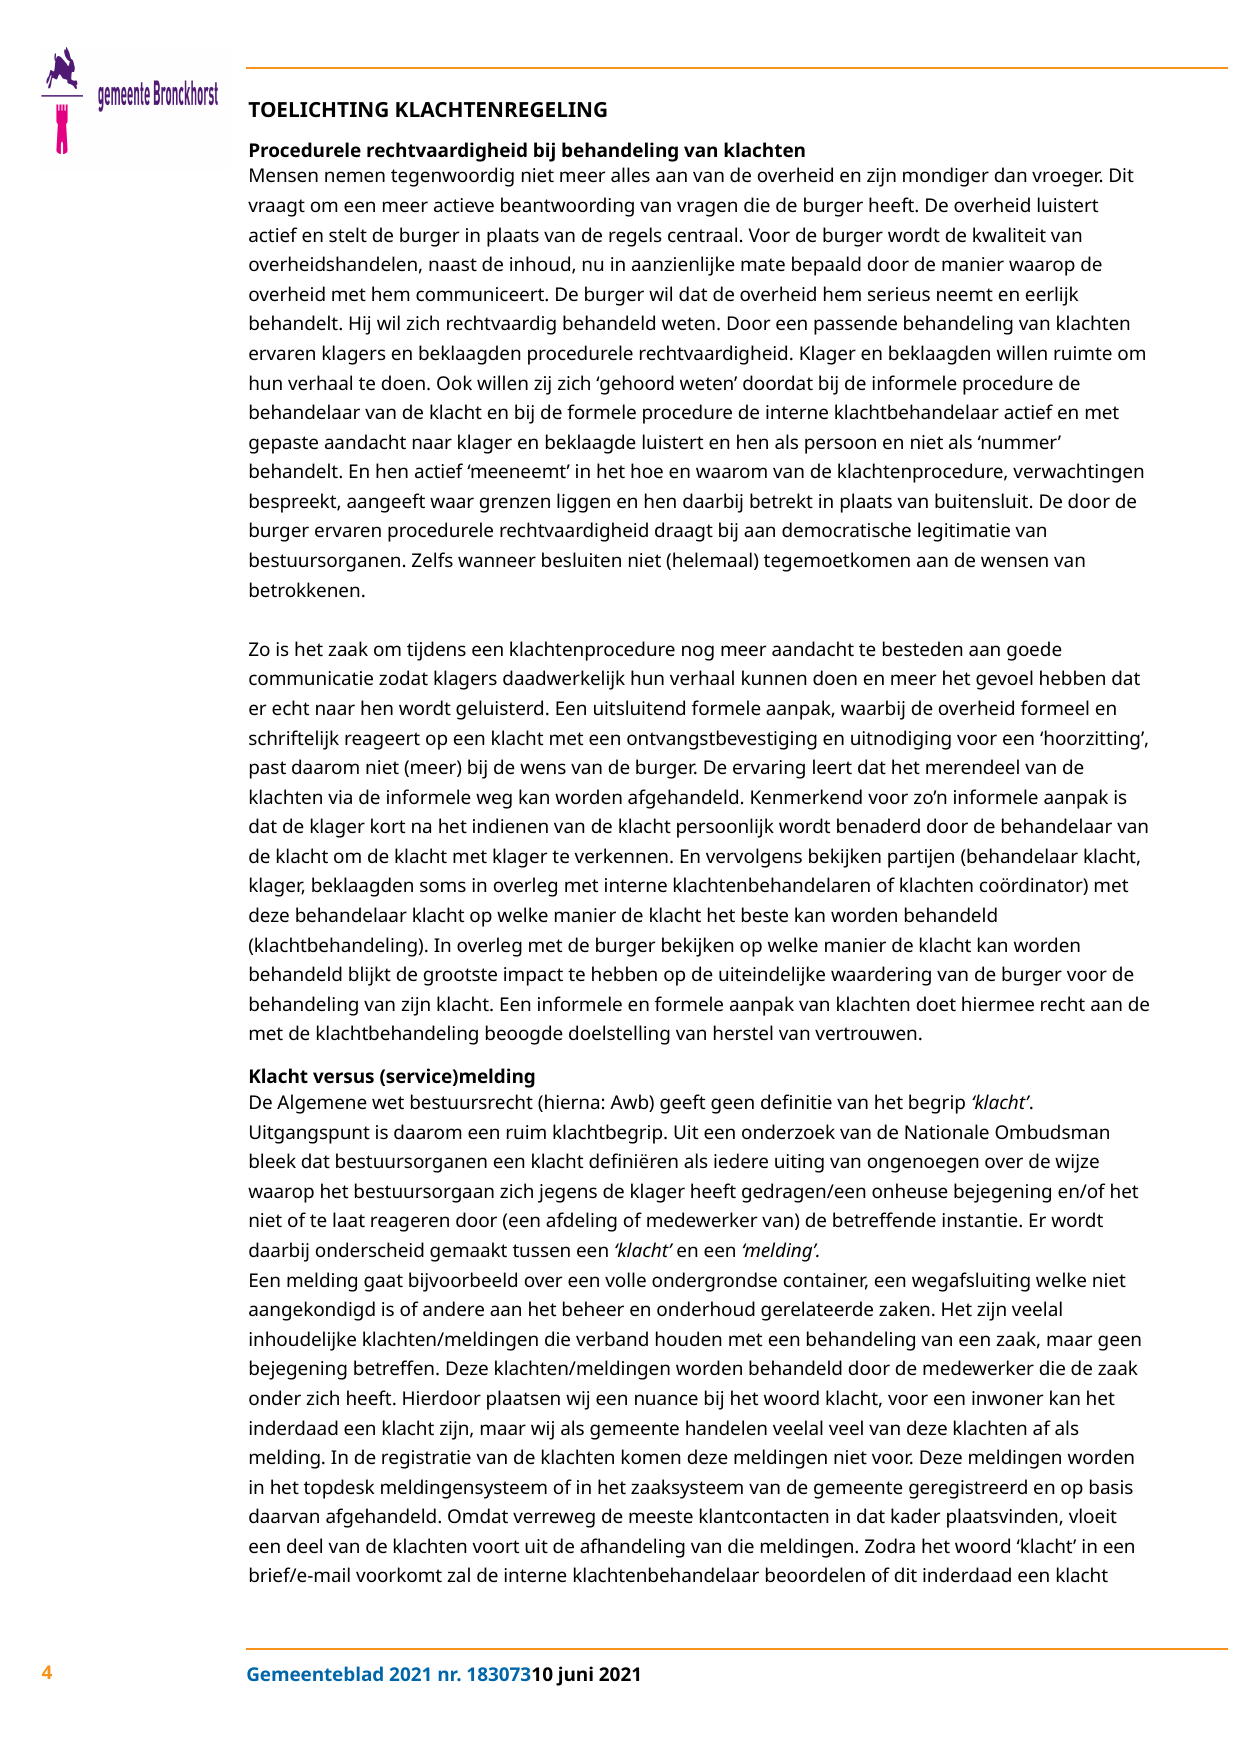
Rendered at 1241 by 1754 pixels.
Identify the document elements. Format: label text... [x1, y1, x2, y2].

text Mensen nemen tegenwoordig niet meer alles aan van de overheid en zijn mondiger dan vroeger. Dit vraagt om een meer actieve beantwoording van vragen die de burger heeft. De overheid luistert actief en stelt de burger in plaats van de regels centraal. Voor de burger wordt de kwaliteit van overheidshandelen, naast de inhoud, nu in aanzienlijke mate bepaald door de manier waarop de overheid met hem communiceert. De burger wil dat de overheid hem serieus neemt en eerlijk behandelt. Hij wil zich rechtvaardig behandeld weten. Door een passende behandeling van klachten ervaren klagers en beklaagden procedurele rechtvaardigheid. Klager en beklaagden willen ruimte om hun verhaal te doen. Ook willen zij zich ‘gehoord weten’ doordat bij de informele procedure de behandelaar van de klacht en bij de formele procedure de interne klachtbehandelaar actief en met gepaste aandacht naar klager en beklaagde luistert en hen als persoon en niet als ‘nummer’ behandelt. En hen actief ‘meeneemt’ in het hoe en waarom van de klachtenprocedure, verwachtingen bespreekt, aangeeft waar grenzen liggen en hen daarbij betrekt in plaats van buitensluit. De door de burger ervaren procedurele rechtvaardigheid draagt bij aan democratische legitimatie van bestuursorganen. Zelfs wanneer besluiten niet (helemaal) tegemoetkomen aan de wensen van betrokkenen. [248, 163, 1152, 602]
text Zo is het zaak om tijdens een klachtenprocedure nog meer aandacht te besteden aan goede communicatie zodat klagers daadwerkelijk hun verhaal kunnen doen en meer het gevoel hebben dat er echt naar hen wordt geluisterd. Een uitsluitend formele aanpak, waarbij de overheid formeel en schriftelijk reageert op een klacht met een ontvangstbevestiging en uitnodiging voor een ‘hoorzitting’, past daarom niet (meer) bij de wens van de burger. De ervaring leert dat het merendeel van de klachten via de informele weg kan worden afgehandeld. Kenmerkend voor zo’n informele aanpak is dat de klager kort na het indienen van de klacht persoonlijk wordt benaderd door de behandelaar van de klacht om de klacht met klager te verkennen. En vervolgens bekijken partijen (behandelaar klacht, klager, beklaagden soms in overleg met interne klachtenbehandelaren of klachten coördinator) met deze behandelaar klacht op welke manier de klacht het beste kan worden behandeld (klachtbehandeling). In overleg met de burger bekijken op welke manier de klacht kan worden behandeld blijkt de grootste impact te hebben op de uiteindelijke waardering van de burger voor de behandeling van zijn klacht. Een informele en formele aanpak van klachten doet hiermee recht aan de met de klachtbehandeling beoogde doelstelling van herstel van vertrouwen. [248, 636, 1152, 1046]
picture [41, 47, 231, 172]
text Een melding gaat bijvoorbeeld over een volle ondergrondse container, een wegafsluiting welke niet aangekondigd is of andere aan het beheer en onderhoud gerelateerde zaken. Het zijn veelal inhoudelijke klachten/meldingen die verband houden met een behandeling van een zaak, maar geen bejegening betreffen. Deze klachten/meldingen worden behandeld door de medewerker die de zaak onder zich heeft. Hierdoor plaatsen wij een nuance bij het woord klacht, voor een inwoner kan het inderdaad een klacht zijn, maar wij als gemeente handelen veelal veel van deze klachten af als melding. In de registratie van de klachten komen deze meldingen niet voor. Deze meldingen worden in het topdesk meldingensysteem of in het zaaksysteem van de gemeente geregistreerd en op basis daarvan afgehandeld. Omdat verreweg de meeste klantcontacten in dat kader plaatsvinden, vloeit een deel van de klachten voort uit de afhandeling van die meldingen. Zodra het woord ‘klacht’ in een brief/e-mail voorkomt zal de interne klachtenbehandelaar beoordelen of dit inderdaad een klacht [248, 1267, 1152, 1588]
text Procedurele rechtvaardigheid bij behandeling van klachten [248, 137, 1152, 163]
text De Algemene wet bestuursrecht (hierna: Awb) geeft geen definitie van het begrip ‘klacht’. Uitgangspunt is daarom een ruim klachtbegrip. Uit een onderzoek van de Nationale Ombudsman bleek dat bestuursorganen een klacht definiëren als iedere uiting van ongenoegen over de wijze waarop het bestuursorgaan zich jegens de klager heeft gedragen/een onheuse bejegening en/of het niet of te laat reageren door (een afdeling of medewerker van) de betreffende instantie. Er wordt daarbij onderscheid gemaakt tussen een ‘klacht’ en een ‘melding’. [248, 1089, 1152, 1263]
text Klacht versus (service)melding [248, 1064, 1152, 1089]
text TOELICHTING KLACHTENREGELING [248, 95, 1152, 123]
